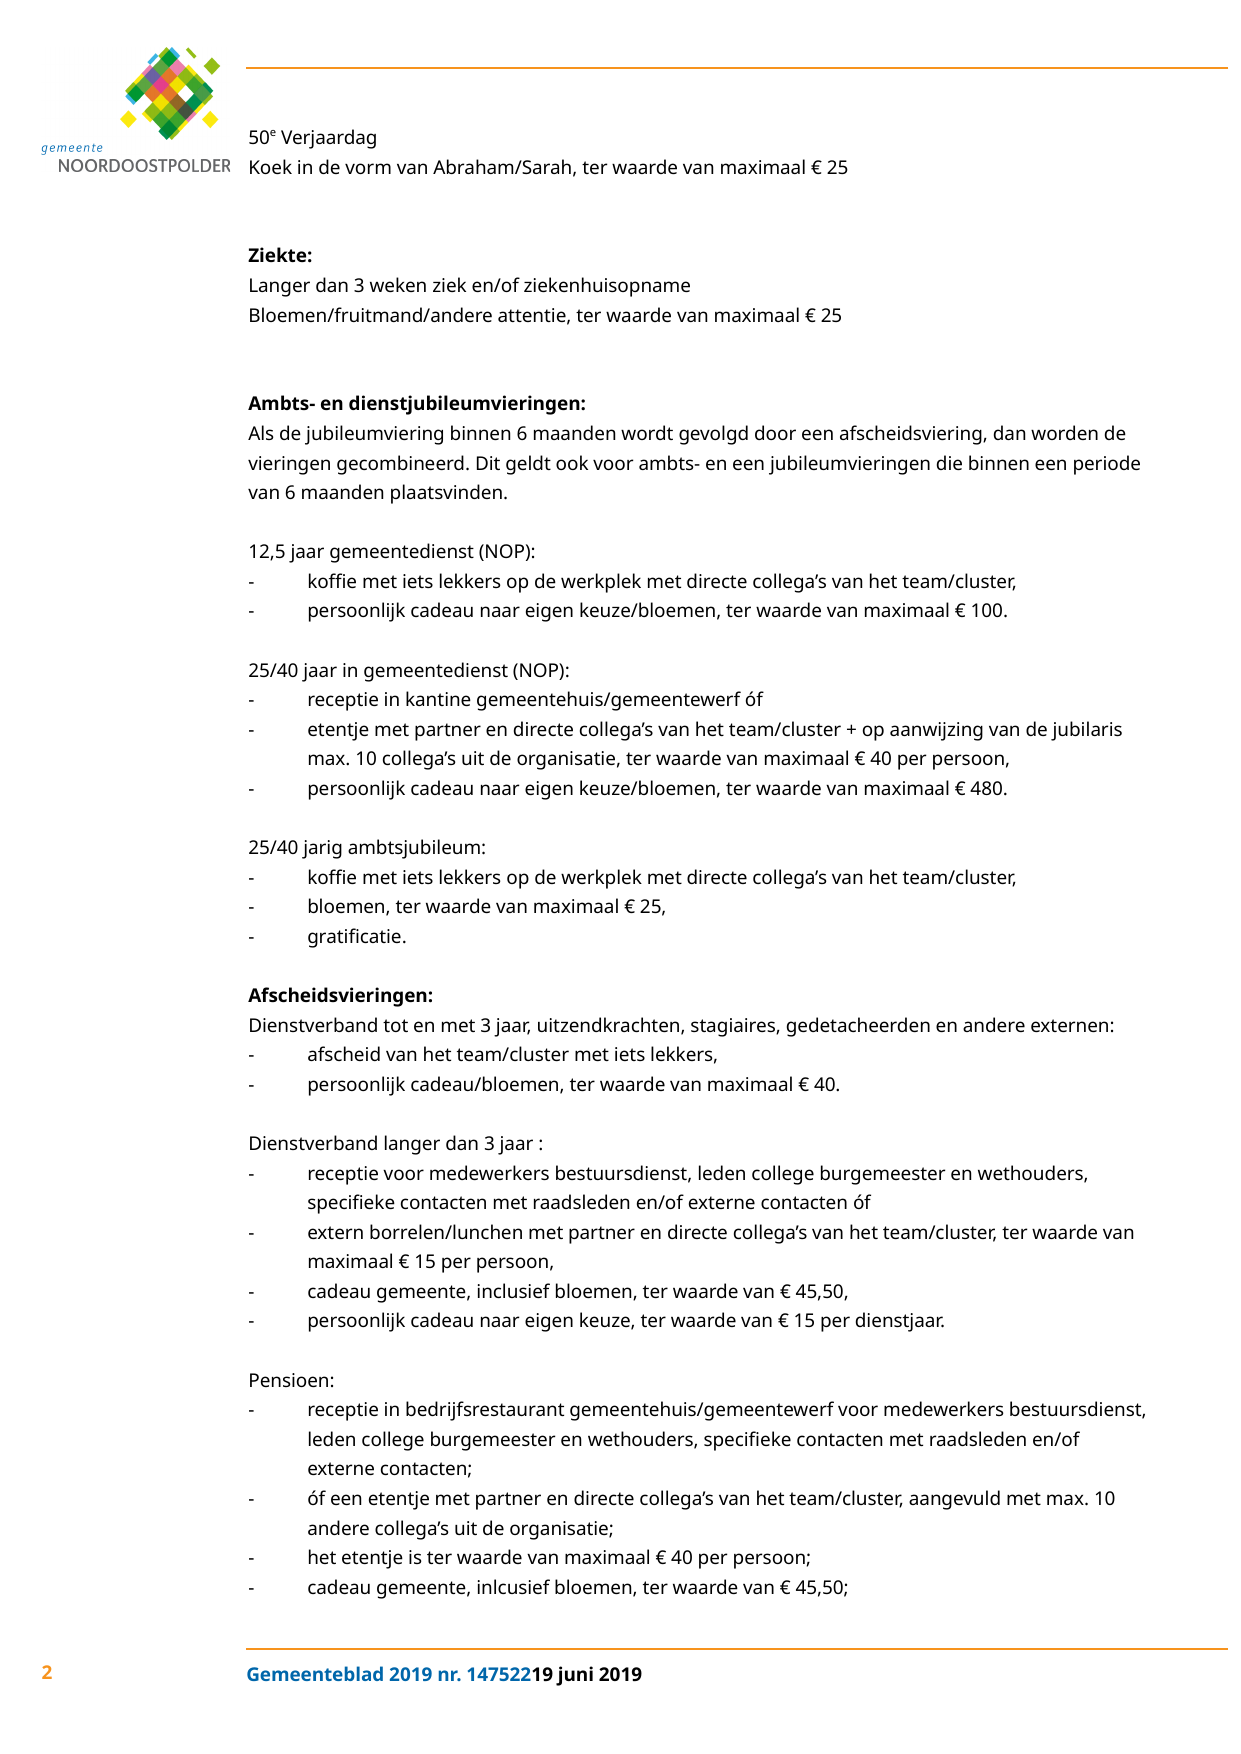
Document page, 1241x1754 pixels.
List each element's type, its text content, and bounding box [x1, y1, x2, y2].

text Als de jubileumviering binnen 6 maanden wordt gevolgd door een afscheidsviering, dan worden de vieringen gecombineerd. Dit geldt ook voor ambts- en een jubileumvieringen die binnen een periode van 6 maanden plaatsvinden. [248, 420, 1152, 505]
list persoonlijk cadeau/bloemen, ter waarde van maximaal € 40. [248, 1071, 1152, 1097]
text Afscheidsvieringen: [248, 982, 1152, 1008]
list receptie in kantine gemeentehuis/gemeentewerf óf [248, 686, 1152, 712]
text Koek in de vorm van Abraham/Sarah, ter waarde van maximaal € 25 [248, 154, 1152, 180]
list gratificatie. [248, 923, 1152, 949]
list koffie met iets lekkers op de werkplek met directe collega’s van het team/cluster, [248, 864, 1152, 890]
list cadeau gemeente, inclusief bloemen, ter waarde van € 45,50, [248, 1278, 1152, 1304]
text Langer dan 3 weken ziek en/of ziekenhuisopname [248, 272, 1152, 298]
list het etentje is ter waarde van maximaal € 40 per persoon; [248, 1544, 1152, 1570]
picture [41, 47, 231, 172]
text 25/40 jarig ambtsjubileum: [248, 834, 1152, 860]
list etentje met partner en directe collega’s van het team/cluster + op aanwijzing van de jubilaris max. 10 collega’s uit de organisatie, ter waarde van maximaal € 40 per persoon, [248, 716, 1152, 771]
text 50e Verjaardag [248, 124, 1152, 150]
list óf een etentje met partner en directe collega’s van het team/cluster, aangevuld met max. 10 andere collega’s uit de organisatie; [248, 1485, 1152, 1541]
list bloemen, ter waarde van maximaal € 25, [248, 893, 1152, 919]
text 25/40 jaar in gemeentedienst (NOP): [248, 657, 1152, 683]
text Pensioen: [248, 1367, 1152, 1393]
list cadeau gemeente, inlcusief bloemen, ter waarde van € 45,50; [248, 1574, 1152, 1600]
text 12,5 jaar gemeentedienst (NOP): [248, 538, 1152, 564]
list receptie in bedrijfsrestaurant gemeentehuis/gemeentewerf voor medewerkers bestuursdienst, leden college burgemeester en wethouders, specifieke contacten met raadsleden en/of externe contacten; [248, 1396, 1152, 1481]
list persoonlijk cadeau naar eigen keuze, ter waarde van € 15 per dienstjaar. [248, 1308, 1152, 1333]
text Ziekte: [248, 243, 1152, 268]
text Dienstverband langer dan 3 jaar : [248, 1130, 1152, 1156]
list extern borrelen/lunchen met partner en directe collega’s van het team/cluster, ter waarde van maximaal € 15 per persoon, [248, 1219, 1152, 1274]
text Bloemen/fruitmand/andere attentie, ter waarde van maximaal € 25 [248, 302, 1152, 328]
list koffie met iets lekkers op de werkplek met directe collega’s van het team/cluster, [248, 568, 1152, 594]
text Dienstverband tot en met 3 jaar, uitzendkrachten, stagiaires, gedetacheerden en andere externen: [248, 1012, 1152, 1038]
list receptie voor medewerkers bestuursdienst, leden college burgemeester en wethouders, specifieke contacten met raadsleden en/of externe contacten óf [248, 1160, 1152, 1215]
text Ambts- en dienstjubileumvieringen: [248, 391, 1152, 416]
list afscheid van het team/cluster met iets lekkers, [248, 1041, 1152, 1067]
list persoonlijk cadeau naar eigen keuze/bloemen, ter waarde van maximaal € 480. [248, 775, 1152, 801]
list persoonlijk cadeau naar eigen keuze/bloemen, ter waarde van maximaal € 100. [248, 598, 1152, 623]
